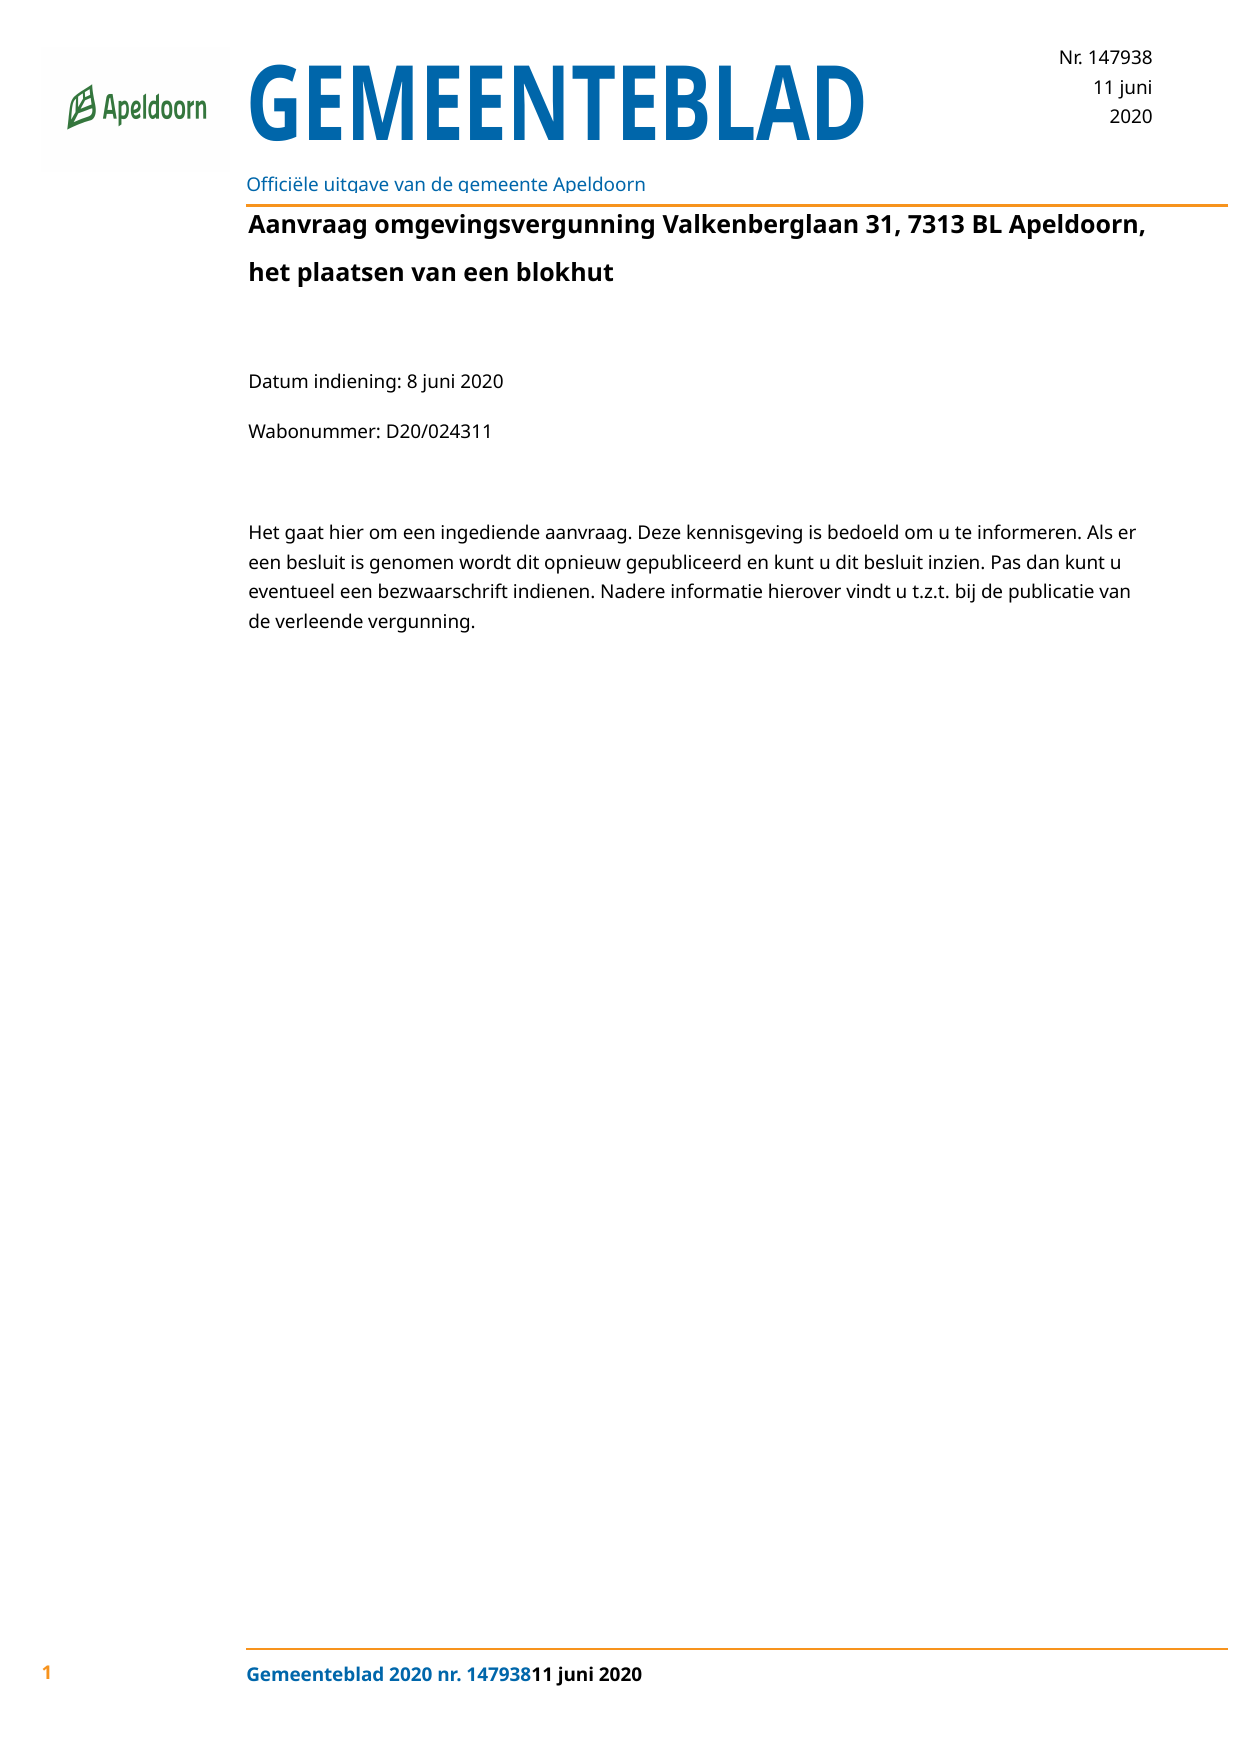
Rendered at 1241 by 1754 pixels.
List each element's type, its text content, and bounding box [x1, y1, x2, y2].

text Aanvraag omgevingsvergunning Valkenberglaan 31, 7313 BL Apeldoorn, het plaatsen van een blokhut [248, 207, 1152, 288]
text Datum indiening: 8 juni 2020 [248, 368, 1152, 394]
text Het gaat hier om een ingediende aanvraag. Deze kennisgeving is bedoeld om u te informeren. Als er een besluit is genomen wordt dit opnieuw gepubliceerd en kunt u dit besluit inzien. Pas dan kunt u eventueel een bezwaarschrift indienen. Nadere informatie hierover vindt u t.z.t. bij de publicatie van de verleende vergunning. [248, 519, 1152, 634]
text Wabonummer: D20/024311 [248, 419, 1152, 444]
picture [41, 47, 231, 172]
